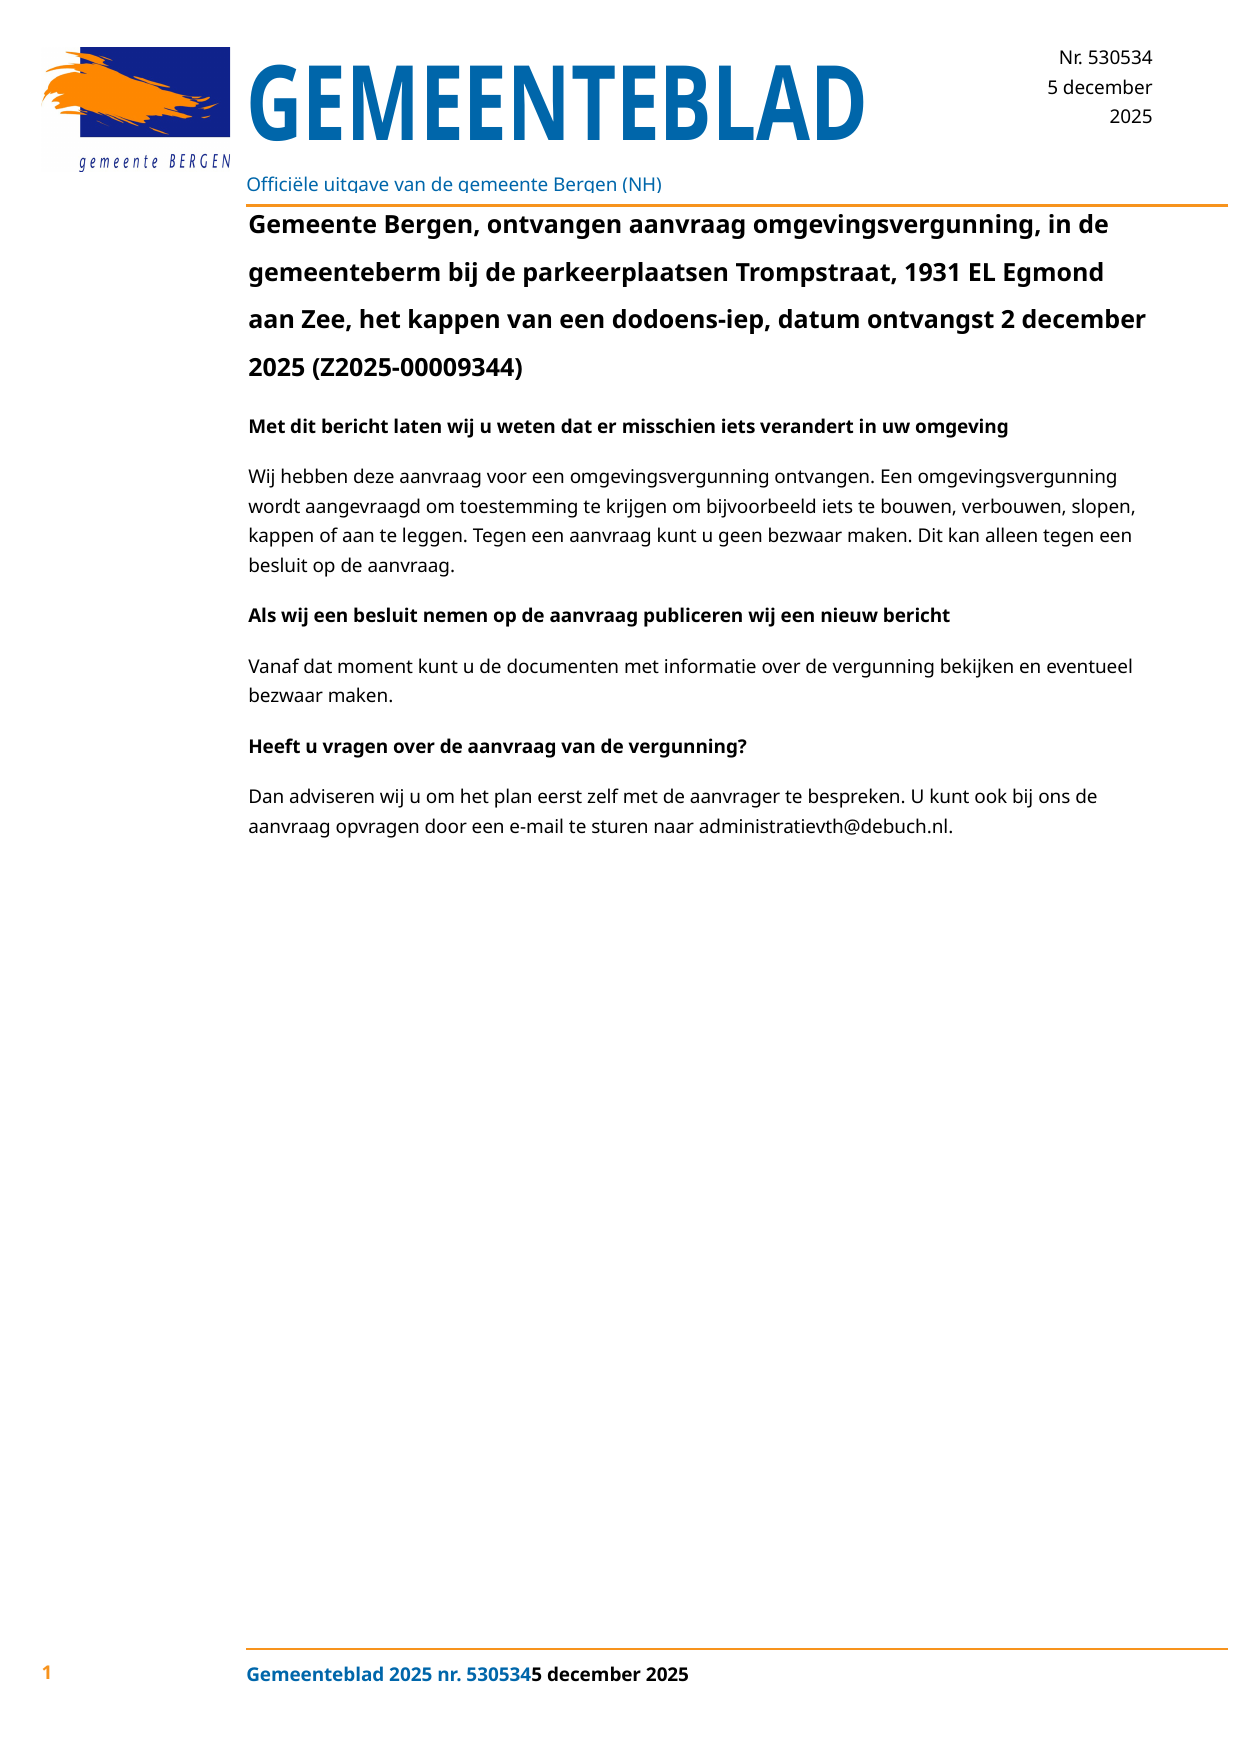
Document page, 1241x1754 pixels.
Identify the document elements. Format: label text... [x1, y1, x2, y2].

text Wij hebben deze aanvraag voor een omgevingsvergunning ontvangen. Een omgevingsvergunning wordt aangevraagd om toestemming te krijgen om bijvoorbeeld iets te bouwen, verbouwen, slopen, kappen of aan te leggen. Tegen een aanvraag kunt u geen bezwaar maken. Dit kan alleen tegen een besluit op de aanvraag. [248, 463, 1152, 578]
text Vanaf dat moment kunt u de documenten met informatie over de vergunning bekijken en eventueel bezwaar maken. [248, 653, 1152, 708]
picture [41, 47, 231, 172]
text Als wij een besluit nemen op de aanvraag publiceren wij een nieuw bericht [248, 603, 1152, 628]
text Dan adviseren wij u om het plan eerst zelf met de aanvrager te bespreken. U kunt ook bij ons de aanvraag opvragen door een e-mail te sturen naar administratievth@debuch.nl. [248, 783, 1152, 839]
text Met dit bericht laten wij u weten dat er misschien iets verandert in uw omgeving [248, 413, 1152, 439]
text Gemeente Bergen, ontvangen aanvraag omgevingsvergunning, in de gemeenteberm bij de parkeerplaatsen Trompstraat, 1931 EL Egmond aan Zee, het kappen van een dodoens-iep, datum ontvangst 2 december 2025 (Z2025-00009344) [248, 207, 1152, 384]
text Heeft u vragen over de aanvraag van de vergunning? [248, 733, 1152, 759]
